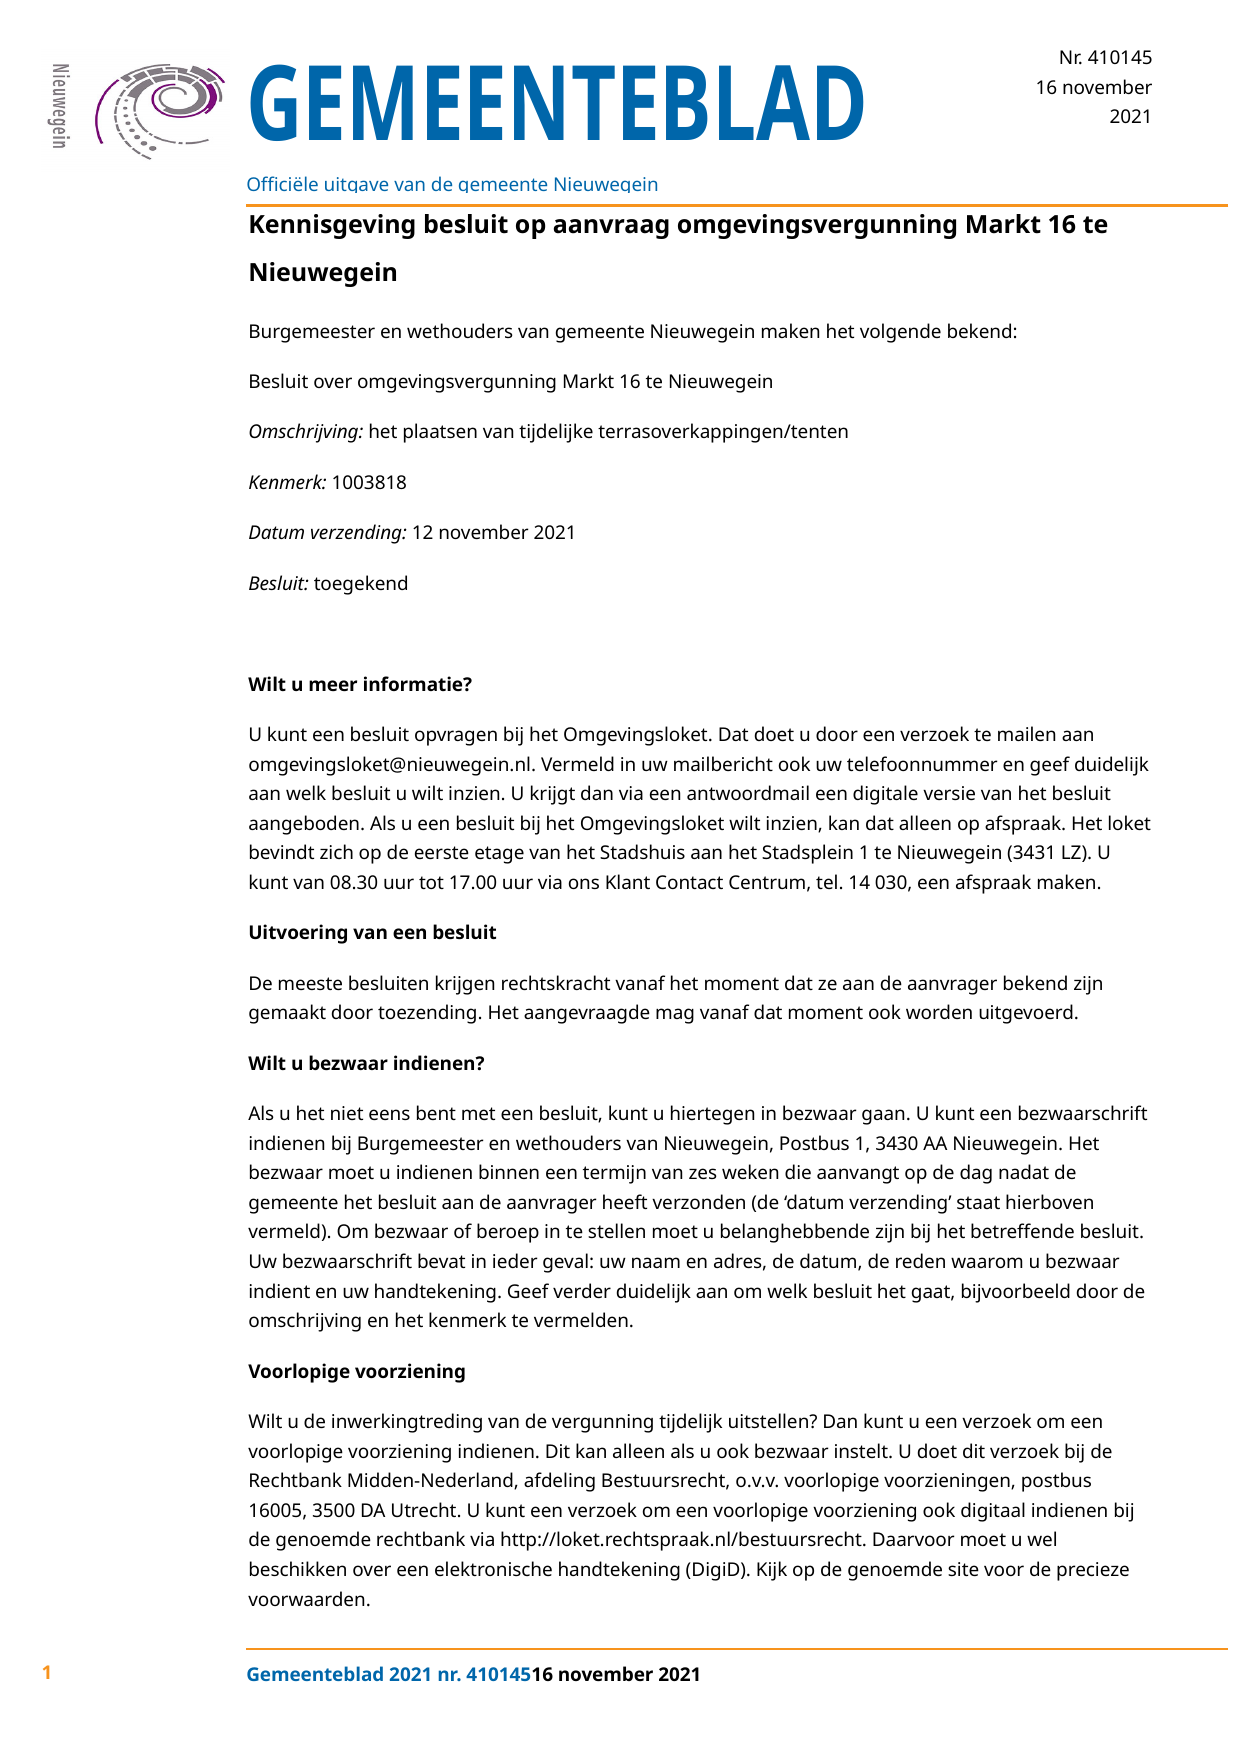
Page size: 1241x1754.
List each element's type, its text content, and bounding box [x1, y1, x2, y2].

text Wilt u meer informatie? [248, 671, 1152, 697]
text U kunt een besluit opvragen bij het Omgevingsloket. Dat doet u door een verzoek te mailen aan omgevingsloket@nieuwegein.nl. Vermeld in uw mailbericht ook uw telefoonnummer en geef duidelijk aan welk besluit u wilt inzien. U krijgt dan via een antwoordmail een digitale versie van het besluit aangeboden. Als u een besluit bij het Omgevingsloket wilt inzien, kan dat alleen op afspraak. Het loket bevindt zich op de eerste etage van het Stadshuis aan het Stadsplein 1 te Nieuwegein (3431 LZ). U kunt van 08.30 uur tot 17.00 uur via ons Klant Contact Centrum, tel. 14 030, een afspraak maken. [248, 721, 1152, 895]
text Als u het niet eens bent met een besluit, kunt u hiertegen in bezwaar gaan. U kunt een bezwaarschrift indienen bij Burgemeester en wethouders van Nieuwegein, Postbus 1, 3430 AA Nieuwegein. Het bezwaar moet u indienen binnen een termijn van zes weken die aanvangt op de dag nadat de gemeente het besluit aan de aanvrager heeft verzonden (de ‘datum verzending’ staat hierboven vermeld). Om bezwaar of beroep in te stellen moet u belanghebbende zijn bij het betreffende besluit. Uw bezwaarschrift bevat in ieder geval: uw naam en adres, de datum, de reden waarom u bezwaar indient en uw handtekening. Geef verder duidelijk aan om welk besluit het gaat, bijvoorbeeld door de omschrijving en het kenmerk te vermelden. [248, 1100, 1152, 1333]
text Kenmerk: 1003818 [248, 469, 1152, 495]
text Datum verzending: 12 november 2021 [248, 519, 1152, 545]
text Kennisgeving besluit op aanvraag omgevingsvergunning Markt 16 te Nieuwegein [248, 207, 1152, 288]
text Voorlopige voorziening [248, 1358, 1152, 1384]
text Omschrijving: het plaatsen van tijdelijke terrasoverkappingen/tenten [248, 419, 1152, 444]
text Besluit: toegekend [248, 570, 1152, 596]
text Burgemeester en wethouders van gemeente Nieuwegein maken het volgende bekend: [248, 318, 1152, 344]
text Wilt u bezwaar indienen? [248, 1050, 1152, 1076]
text Uitvoering van een besluit [248, 919, 1152, 945]
text Besluit over omgevingsvergunning Markt 16 te Nieuwegein [248, 368, 1152, 394]
text De meeste besluiten krijgen rechtskracht vanaf het moment dat ze aan de aanvrager bekend zijn gemaakt door toezending. Het aangevraagde mag vanaf dat moment ook worden uitgevoerd. [248, 970, 1152, 1025]
text Wilt u de inwerkingtreding van de vergunning tijdelijk uitstellen? Dan kunt u een verzoek om een voorlopige voorziening indienen. Dit kan alleen als u ook bezwaar instelt. U doet dit verzoek bij de Rechtbank Midden-Nederland, afdeling Bestuursrecht, o.v.v. voorlopige voorzieningen, postbus 16005, 3500 DA Utrecht. U kunt een verzoek om een voorlopige voorziening ook digitaal indienen bij de genoemde rechtbank via http://loket.rechtspraak.nl/bestuursrecht. Daarvoor moet u wel beschikken over een elektronische handtekening (DigiD). Kijk op de genoemde site voor de precieze voorwaarden. [248, 1408, 1152, 1612]
picture [41, 47, 231, 172]
